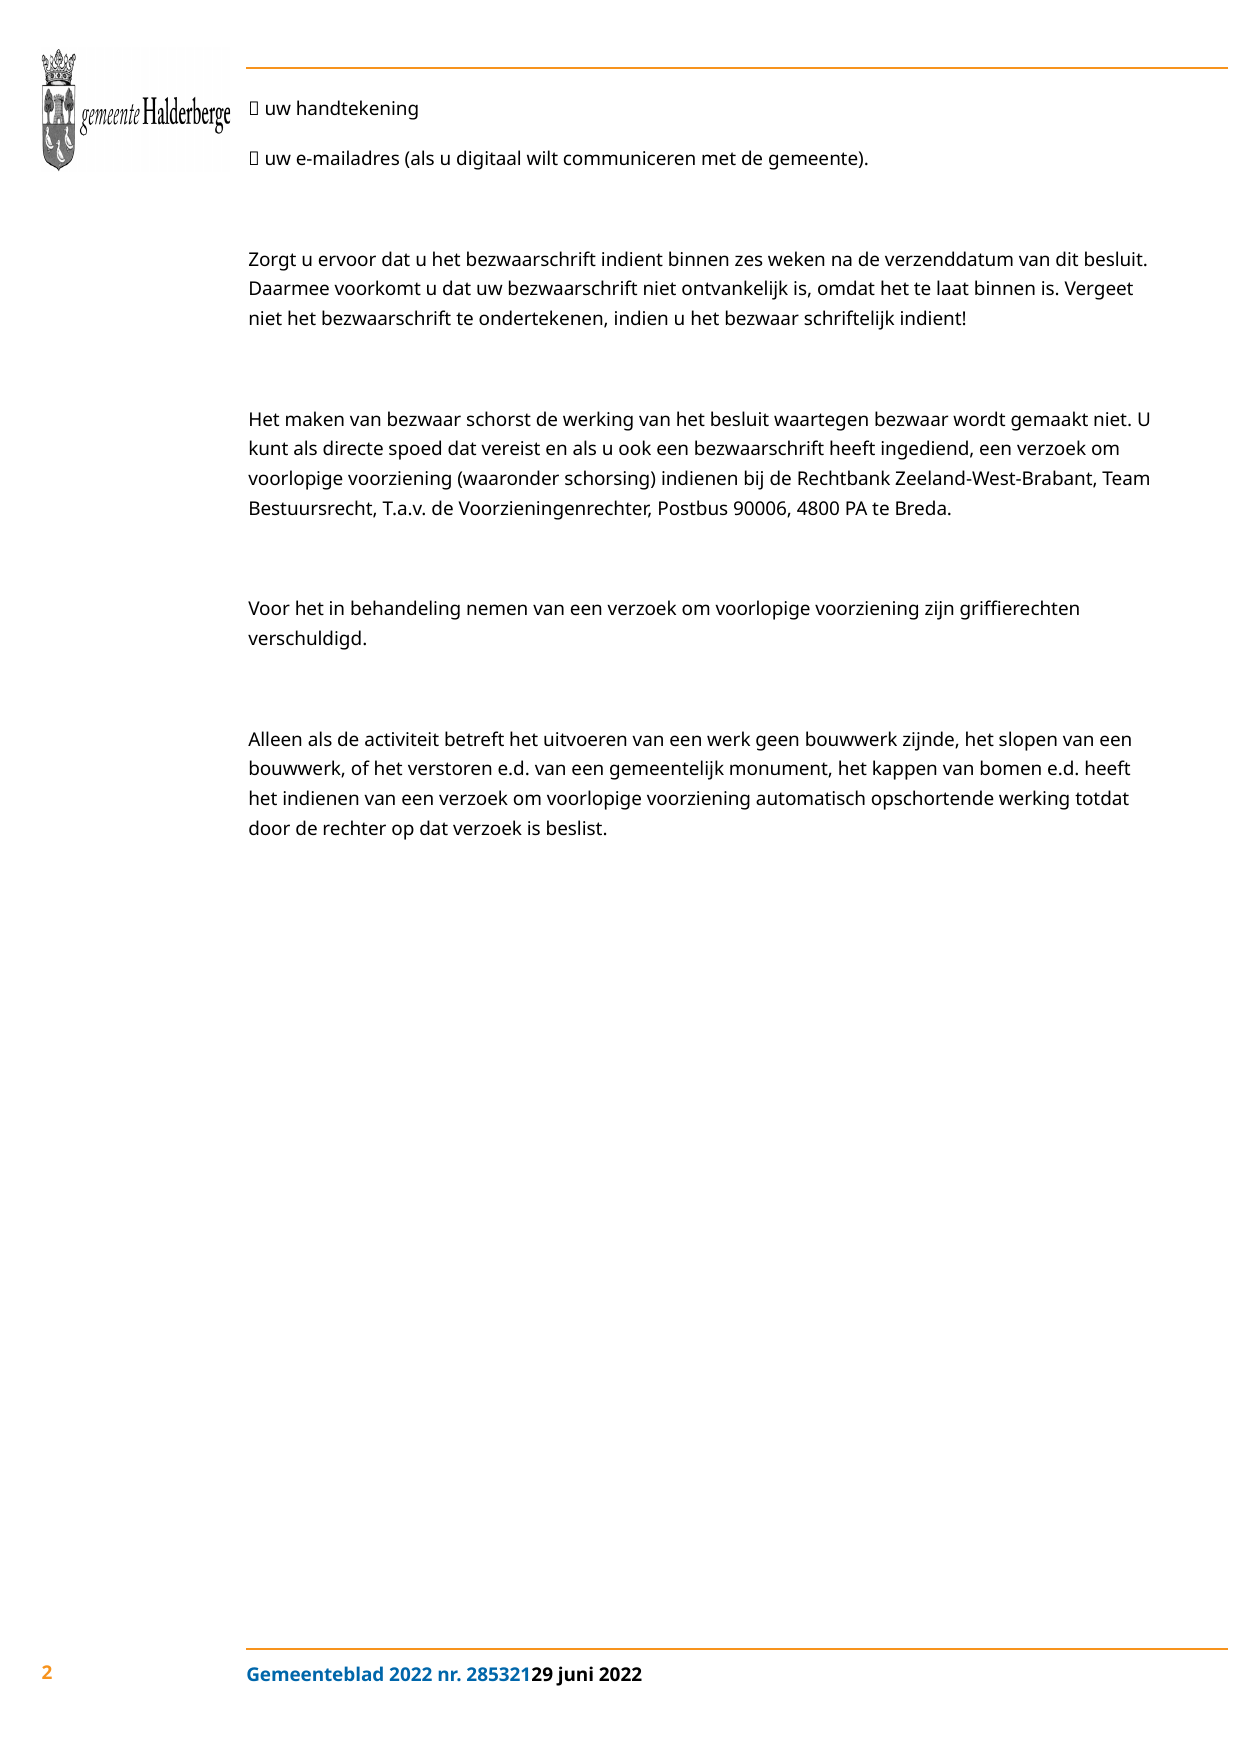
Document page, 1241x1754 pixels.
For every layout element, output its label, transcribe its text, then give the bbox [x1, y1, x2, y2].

text  uw e-mailadres (als u digitaal wilt communiceren met de gemeente). [248, 145, 1152, 171]
text Alleen als de activiteit betreft het uitvoeren van een werk geen bouwwerk zijnde, het slopen van een bouwwerk, of het verstoren e.d. van een gemeentelijk monument, het kappen van bomen e.d. heeft het indienen van een verzoek om voorlopige voorziening automatisch opschortende werking totdat door de rechter op dat verzoek is beslist. [248, 726, 1152, 841]
text Voor het in behandeling nemen van een verzoek om voorlopige voorziening zijn griffierechten verschuldigd. [248, 596, 1152, 651]
text  uw handtekening [248, 95, 1152, 121]
text Zorgt u ervoor dat u het bezwaarschrift indient binnen zes weken na de verzenddatum van dit besluit. Daarmee voorkomt u dat uw bezwaarschrift niet ontvankelijk is, omdat het te laat binnen is. Vergeet niet het bezwaarschrift te ondertekenen, indien u het bezwaar schriftelijk indient! [248, 246, 1152, 331]
text Het maken van bezwaar schorst de werking van het besluit waartegen bezwaar wordt gemaakt niet. U kunt als directe spoed dat vereist en als u ook een bezwaarschrift heeft ingediend, een verzoek om voorlopige voorziening (waaronder schorsing) indienen bij de Rechtbank Zeeland-West-Brabant, Team Bestuursrecht, T.a.v. de Voorzieningenrechter, Postbus 90006, 4800 PA te Breda. [248, 406, 1152, 521]
picture [41, 47, 231, 172]
